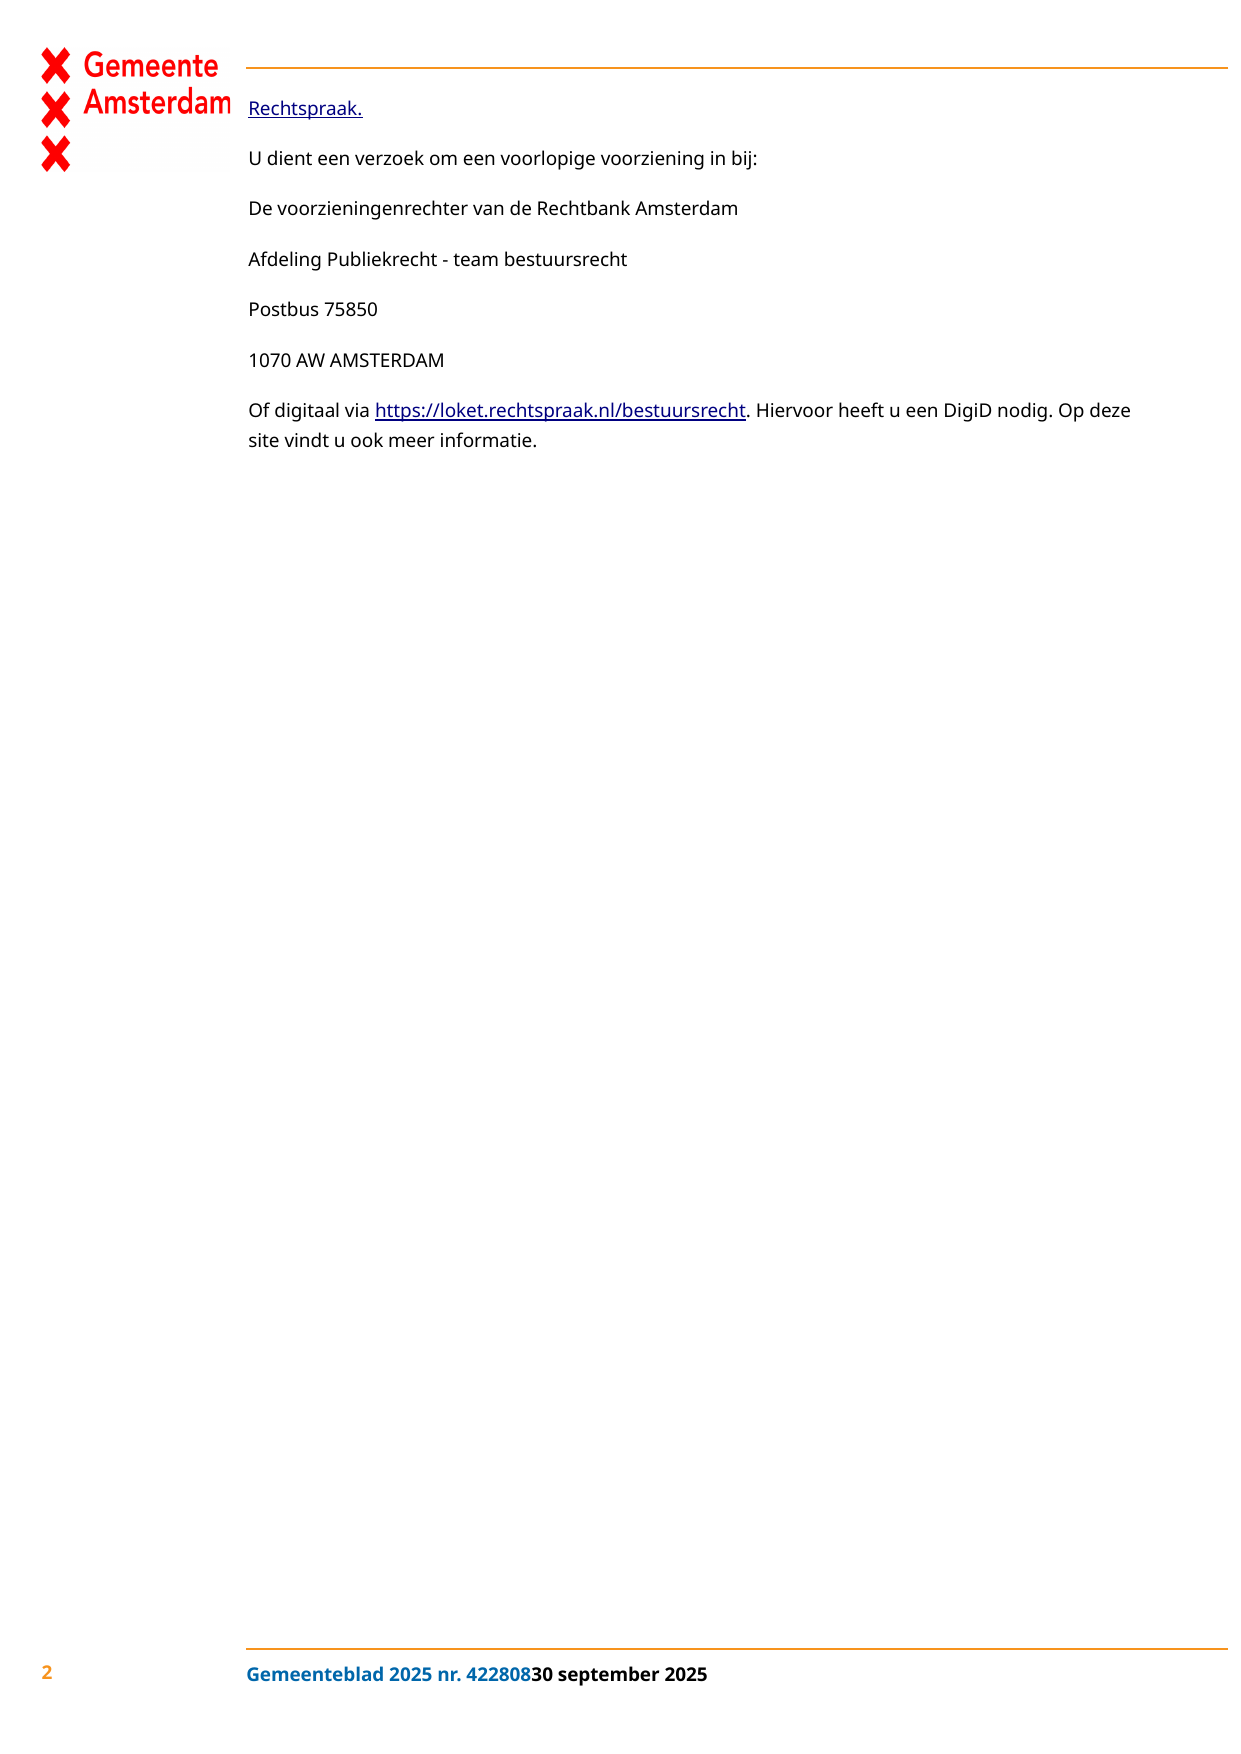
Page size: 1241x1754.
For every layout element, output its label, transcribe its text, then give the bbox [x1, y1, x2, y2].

text Rechtspraak. [248, 95, 1152, 121]
picture [41, 47, 231, 172]
text Of digitaal via https://loket.rechtspraak.nl/bestuursrecht. Hiervoor heeft u een DigiD nodig. Op deze site vindt u ook meer informatie. [248, 397, 1152, 453]
text Afdeling Publiekrecht - team bestuursrecht [248, 246, 1152, 272]
text U dient een verzoek om een voorlopige voorziening in bij: [248, 145, 1152, 171]
text De voorzieningenrechter van de Rechtbank Amsterdam [248, 196, 1152, 221]
text Postbus 75850 [248, 296, 1152, 322]
text 1070 AW AMSTERDAM [248, 347, 1152, 373]
